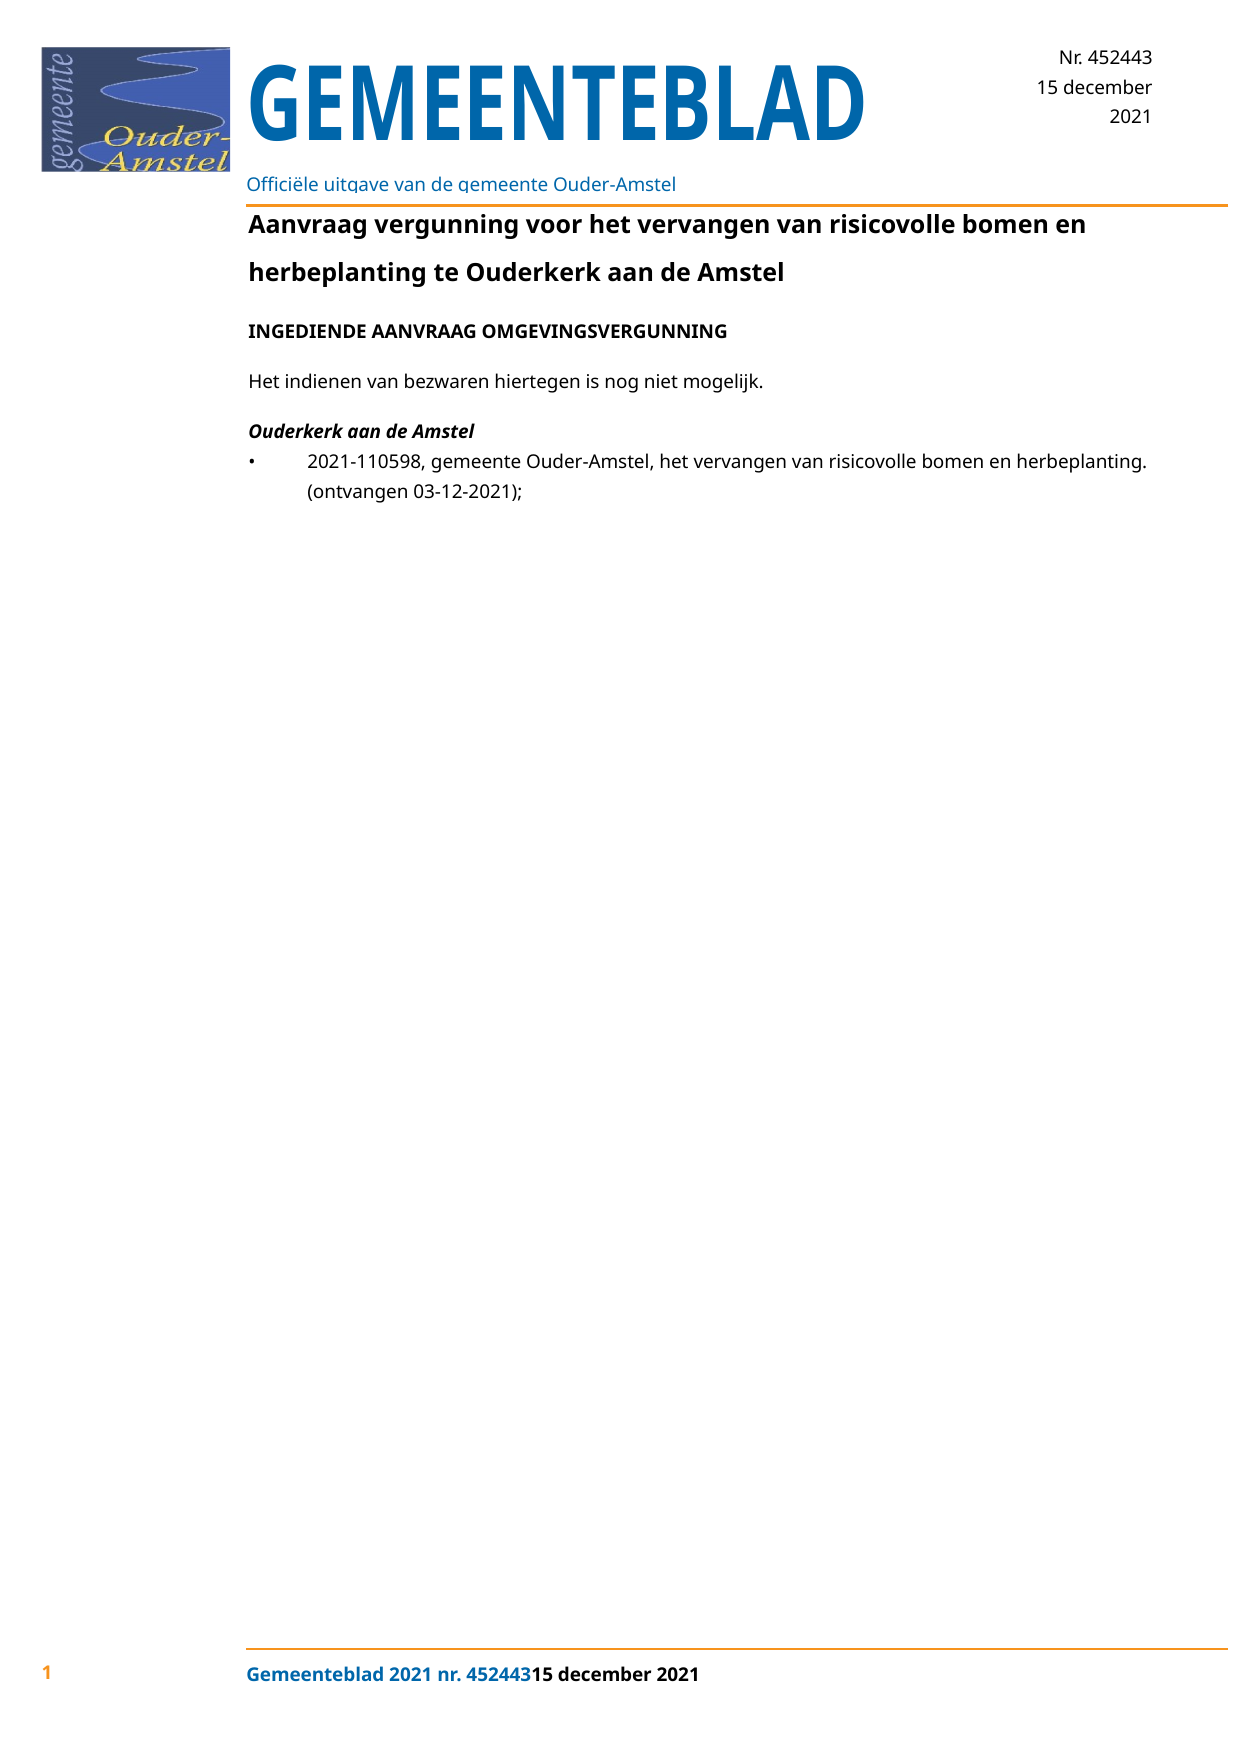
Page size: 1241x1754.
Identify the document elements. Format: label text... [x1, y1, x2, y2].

text Ouderkerk aan de Amstel [248, 419, 1152, 444]
text Het indienen van bezwaren hiertegen is nog niet mogelijk. [248, 368, 1152, 394]
picture [41, 47, 231, 172]
list 2021-110598, gemeente Ouder-Amstel, het vervangen van risicovolle bomen en herbeplanting. (ontvangen 03-12-2021); [248, 448, 1152, 504]
text Aanvraag vergunning voor het vervangen van risicovolle bomen en herbeplanting te Ouderkerk aan de Amstel [248, 207, 1152, 288]
text INGEDIENDE AANVRAAG OMGEVINGSVERGUNNING [248, 318, 1152, 344]
